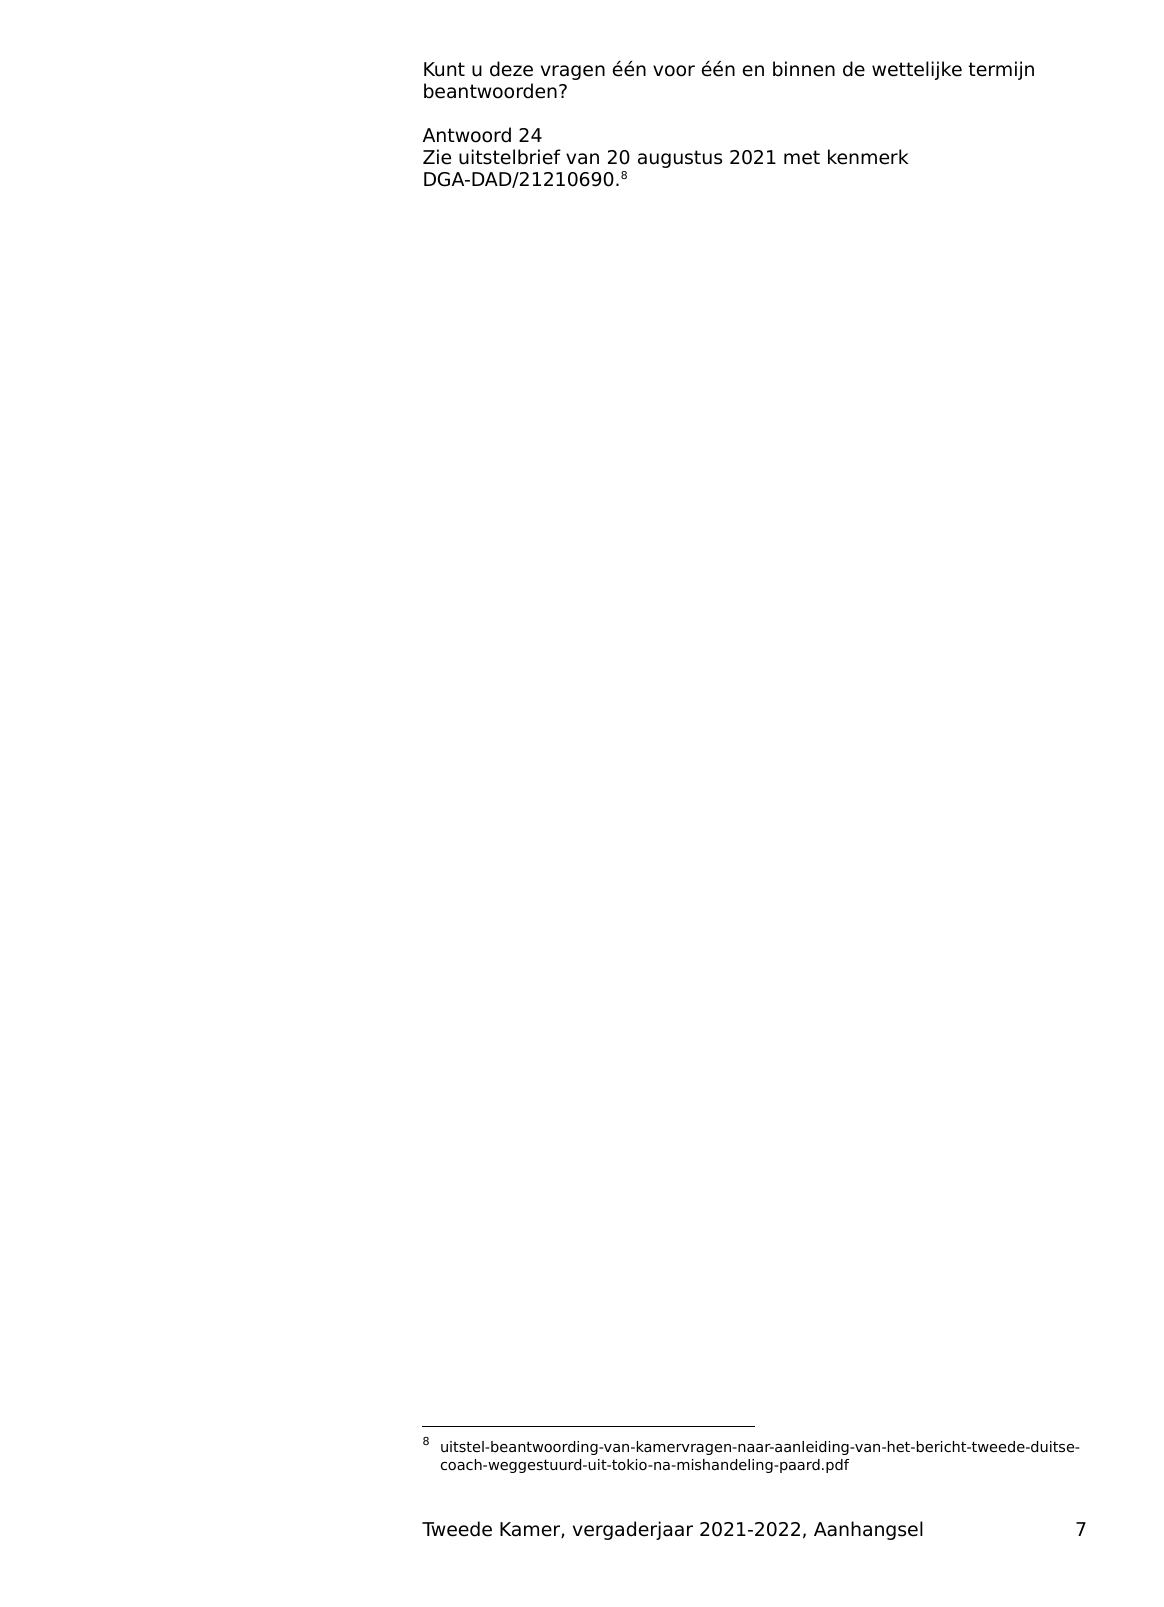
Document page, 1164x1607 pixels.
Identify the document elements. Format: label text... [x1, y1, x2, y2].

text Zie uitstelbrief van 20 augustus 2021 met kenmerk DGA-DAD/21210690. [422, 147, 1087, 191]
text uitstel-beantwoording-van-kamervragen-naar-aanleiding-van-het-bericht-tweede-duitse-coach-weggestuurd-uit-tokio-na-mishandeling-paard.pdf [422, 1435, 1087, 1474]
text Kunt u deze vragen één voor één en binnen de wettelijke termijn beantwoorden? [422, 59, 1087, 103]
text Antwoord 24 [422, 125, 1087, 147]
